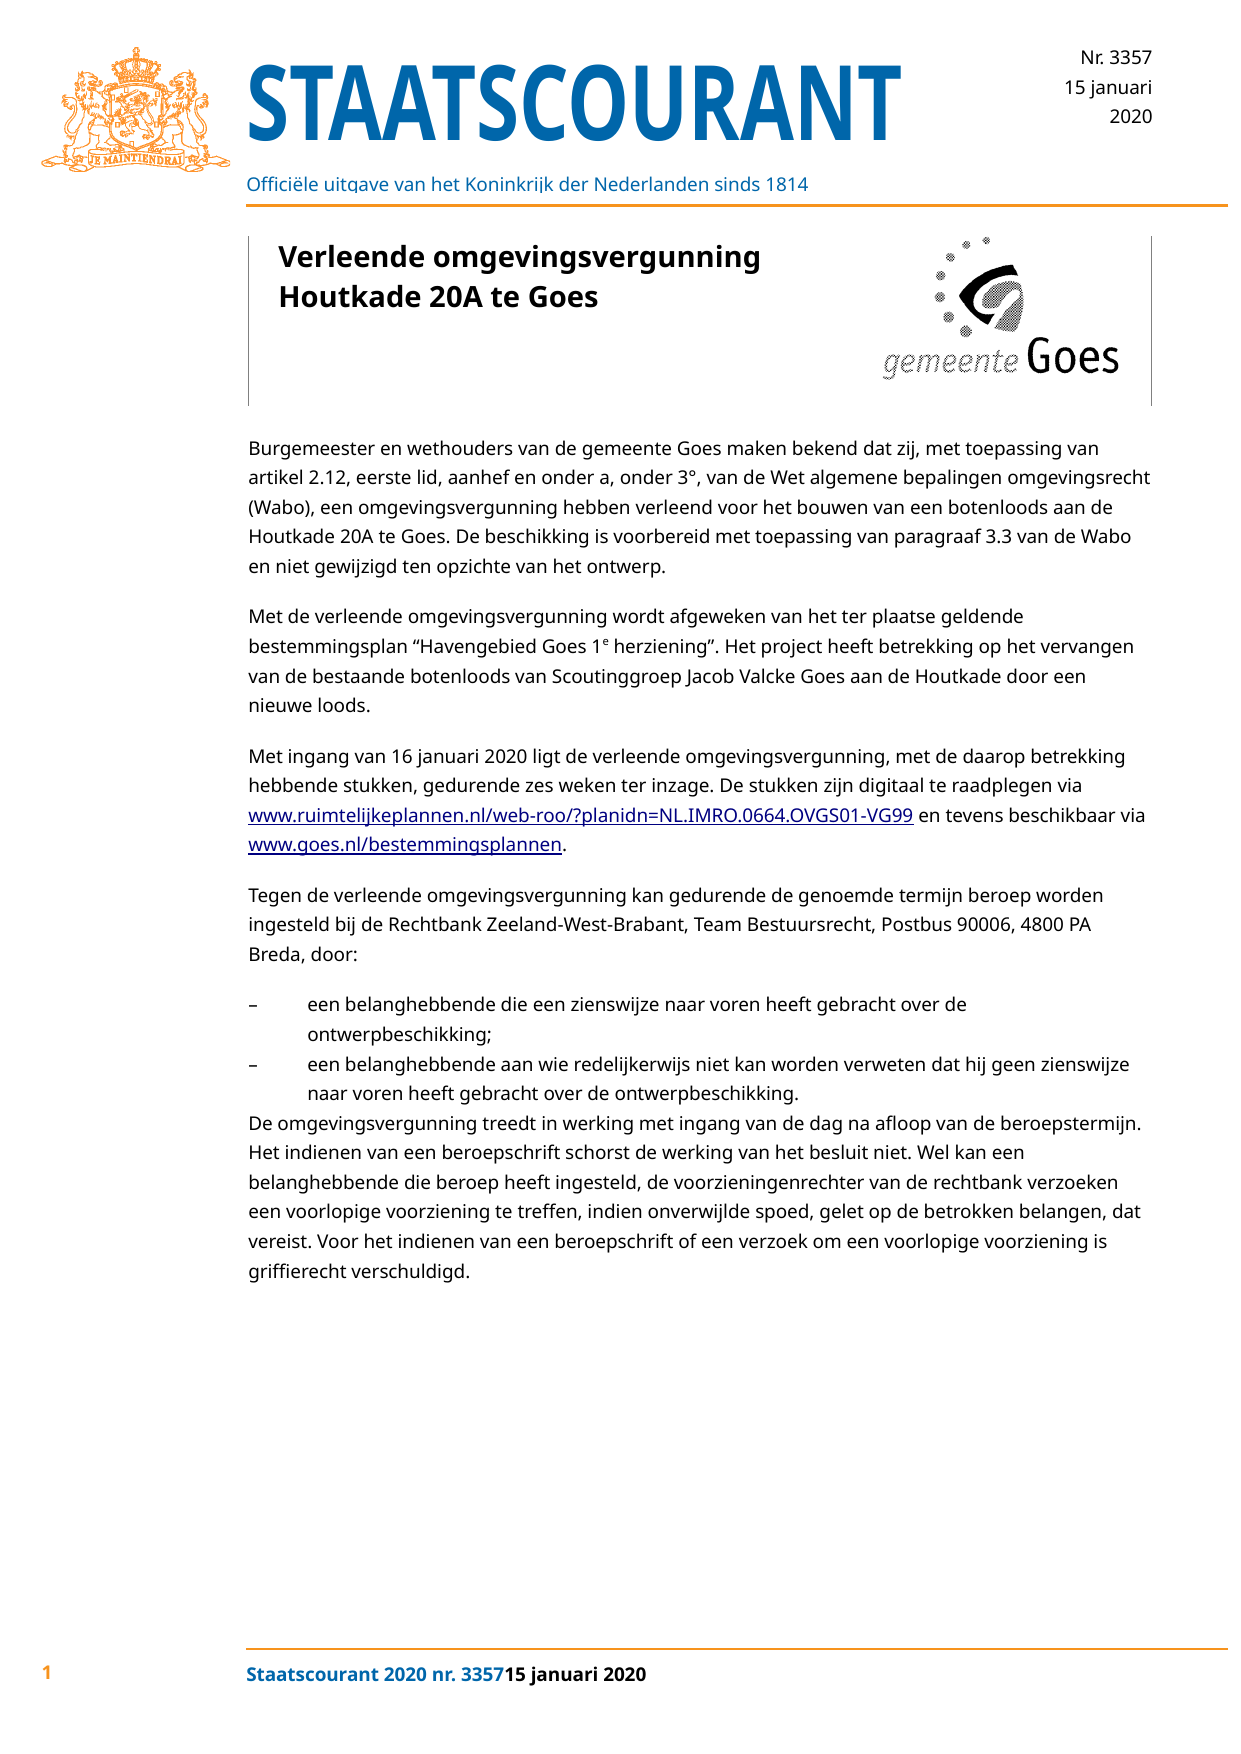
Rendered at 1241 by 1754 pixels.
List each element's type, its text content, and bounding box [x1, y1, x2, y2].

picture [41, 47, 231, 172]
text De omgevingsvergunning treedt in werking met ingang van de dag na afloop van de beroepstermijn. Het indienen van een beroepschrift schorst de werking van het besluit niet. Wel kan een belanghebbende die beroep heeft ingesteld, de voorzieningenrechter van de rechtbank verzoeken een voorlopige voorziening te treffen, indien onverwijlde spoed, gelet op de betrokken belangen, dat vereist. Voor het indienen van een beroepschrift of een verzoek om een voorlopige voorziening is griffierecht verschuldigd. [248, 1110, 1152, 1284]
table_header Verleende omgevingsvergunning Houtkade 20A te Goes [249, 236, 850, 406]
list een belanghebbende aan wie redelijkerwijs niet kan worden verweten dat hij geen zienswijze naar voren heeft gebracht over de ontwerpbeschikking. [248, 1051, 1152, 1106]
text Met ingang van 16 januari 2020 ligt de verleende omgevingsvergunning, met de daarop betrekking hebbende stukken, gedurende zes weken ter inzage. De stukken zijn digitaal te raadplegen via www.ruimtelijkeplannen.nl/web-roo/?planidn=NL.IMRO.0664.OVGS01-VG99 en tevens beschikbaar via www.goes.nl/bestemmingsplannen. [248, 743, 1152, 857]
table_header [850, 236, 1151, 406]
list een belanghebbende die een zienswijze naar voren heeft gebracht over de ontwerpbeschikking; [248, 992, 1152, 1047]
text Tegen de verleende omgevingsvergunning kan gedurende de genoemde termijn beroep worden ingesteld bij de Rechtbank Zeeland-West-Brabant, Team Bestuursrecht, Postbus 90006, 4800 PA Breda, door: [248, 882, 1152, 967]
text Burgemeester en wethouders van de gemeente Goes maken bekend dat zij, met toepassing van artikel 2.12, eerste lid, aanhef en onder a, onder 3°, van de Wet algemene bepalingen omgevingsrecht (Wabo), een omgevingsvergunning hebben verleend voor het bouwen van een botenloods aan de Houtkade 20A te Goes. De beschikking is voorbereid met toepassing van paragraaf 3.3 van de Wabo en niet gewijzigd ten opzichte van het ontwerp. [248, 435, 1152, 579]
text Met de verleende omgevingsvergunning wordt afgeweken van het ter plaatse geldende bestemmingsplan “Havengebied Goes 1e herziening”. Het project heeft betrekking op het vervangen van de bestaande botenloods van Scoutinggroep Jacob Valcke Goes aan de Houtkade door een nieuwe loods. [248, 604, 1152, 718]
picture [882, 236, 1119, 380]
